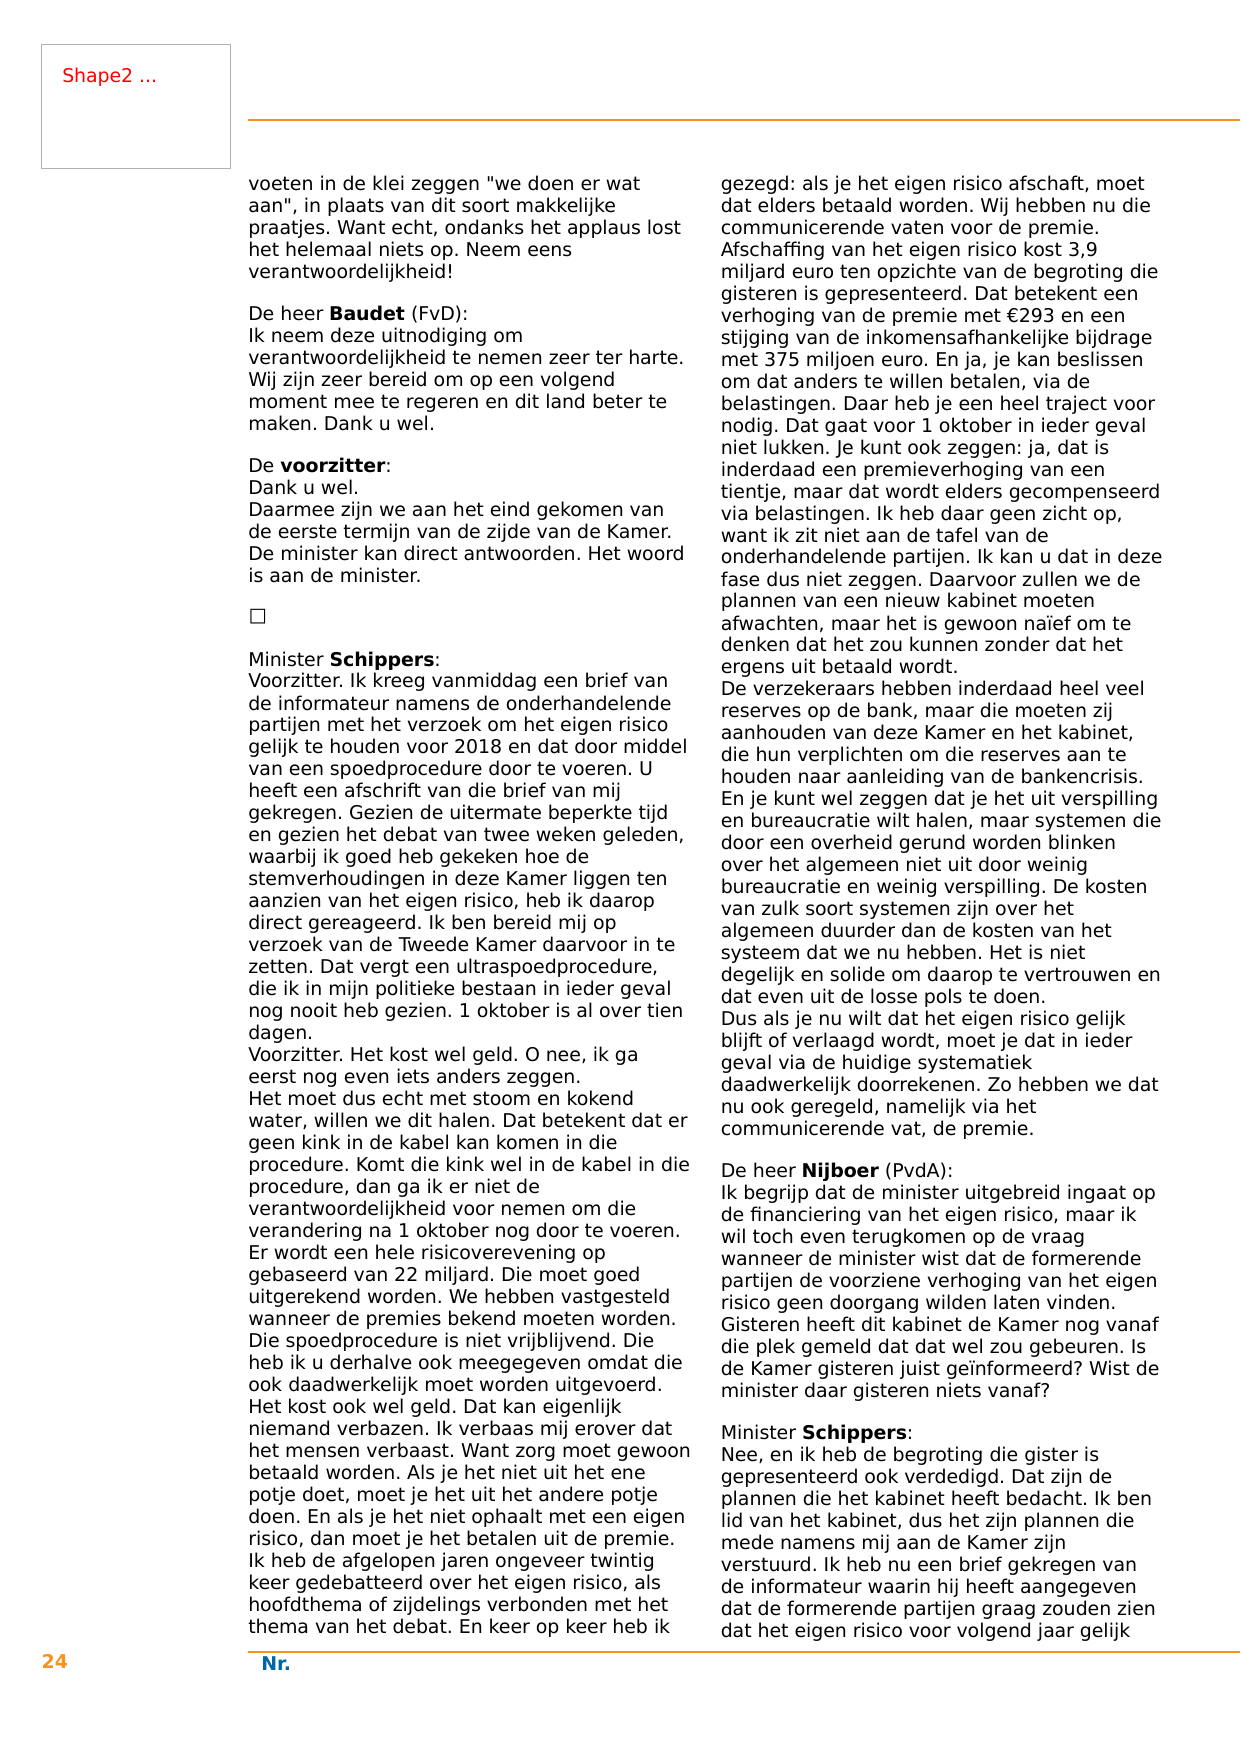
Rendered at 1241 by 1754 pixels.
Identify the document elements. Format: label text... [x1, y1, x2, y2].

text Minister Schippers: [721, 1422, 1163, 1444]
text Ik begrijp dat de minister uitgebreid ingaat op de financiering van het eigen risico, maar ik wil toch even terugkomen op de vraag wanneer de minister wist dat de formerende partijen de voorziene verhoging van het eigen risico geen doorgang wilden laten vinden. Gisteren heeft dit kabinet de Kamer nog vanaf die plek gemeld dat dat wel zou gebeuren. Is de Kamer gisteren juist geïnformeerd? Wist de minister daar gisteren niets vanaf? [721, 1182, 1163, 1402]
text De voorzitter: [248, 454, 691, 477]
text Dus als je nu wilt dat het eigen risico gelijk blijft of verlaagd wordt, moet je dat in ieder geval via de huidige systematiek daadwerkelijk doorrekenen. Zo hebben we dat nu ook geregeld, namelijk via het communicerende vat, de premie. [721, 1008, 1163, 1140]
text Dank u wel. [248, 477, 691, 498]
text Minister Schippers: [248, 648, 691, 670]
text Voorzitter. Het kost wel geld. O nee, ik ga eerst nog even iets anders zeggen. [248, 1044, 691, 1088]
text Daarmee zijn we aan het eind gekomen van de eerste termijn van de zijde van de Kamer. De minister kan direct antwoorden. Het woord is aan de minister. [248, 498, 691, 586]
text De heer Nijboer (PvdA): [721, 1160, 1163, 1182]
text voeten in de klei zeggen "we doen er wat aan", in plaats van dit soort makkelijke praatjes. Want echt, ondanks het applaus lost het helemaal niets op. Neem eens verantwoordelijkheid! [248, 173, 691, 283]
text Het kost ook wel geld. Dat kan eigenlijk niemand verbazen. Ik verbaas mij erover dat het mensen verbaast. Want zorg moet gewoon betaald worden. Als je het niet uit het ene potje doet, moet je het uit het andere potje doen. En als je het niet ophaalt met een eigen risico, dan moet je het betalen uit de premie. Ik heb de afgelopen jaren ongeveer twintig keer gedebatteerd over het eigen risico, als hoofdthema of zijdelings verbonden met het thema van het debat. En keer op keer heb ik [248, 1396, 691, 1637]
text De heer Baudet (FvD): [248, 303, 691, 325]
text Ik neem deze uitnodiging om verantwoordelijkheid te nemen zeer ter harte. Wij zijn zeer bereid om op een volgend moment mee te regeren en dit land beter te maken. Dank u wel. [248, 325, 691, 434]
text Het moet dus echt met stoom en kokend water, willen we dit halen. Dat betekent dat er geen kink in de kabel kan komen in die procedure. Komt die kink wel in de kabel in die procedure, dan ga ik er niet de verantwoordelijkheid voor nemen om die verandering na 1 oktober nog door te voeren. Er wordt een hele risicoverevening op gebaseerd van 22 miljard. Die moet goed uitgerekend worden. We hebben vastgesteld wanneer de premies bekend moeten worden. Die spoedprocedure is niet vrijblijvend. Die heb ik u derhalve ook meegegeven omdat die ook daadwerkelijk moet worden uitgevoerd. [248, 1088, 691, 1396]
text De verzekeraars hebben inderdaad heel veel reserves op de bank, maar die moeten zij aanhouden van deze Kamer en het kabinet, die hun verplichten om die reserves aan te houden naar aanleiding van de bankencrisis. En je kunt wel zeggen dat je het uit verspilling en bureaucratie wilt halen, maar systemen die door een overheid gerund worden blinken over het algemeen niet uit door weinig bureaucratie en weinig verspilling. De kosten van zulk soort systemen zijn over het algemeen duurder dan de kosten van het systeem dat we nu hebben. Het is niet degelijk en solide om daarop te vertrouwen en dat even uit de losse pols te doen. [721, 678, 1163, 1008]
text gezegd: als je het eigen risico afschaft, moet dat elders betaald worden. Wij hebben nu die communicerende vaten voor de premie. Afschaffing van het eigen risico kost 3,9 miljard euro ten opzichte van de begroting die gisteren is gepresenteerd. Dat betekent een verhoging van de premie met €293 en een stijging van de inkomensafhankelijke bijdrage met 375 miljoen euro. En ja, je kan beslissen om dat anders te willen betalen, via de belastingen. Daar heb je een heel traject voor nodig. Dat gaat voor 1 oktober in ieder geval niet lukken. Je kunt ook zeggen: ja, dat is inderdaad een premieverhoging van een tientje, maar dat wordt elders gecompenseerd via belastingen. Ik heb daar geen zicht op, want ik zit niet aan de tafel van de onderhandelende partijen. Ik kan u dat in deze fase dus niet zeggen. Daarvoor zullen we de plannen van een nieuw kabinet moeten afwachten, maar het is gewoon naïef om te denken dat het zou kunnen zonder dat het ergens uit betaald wordt. [721, 173, 1163, 678]
text ⬜ [248, 606, 691, 628]
text Nee, en ik heb de begroting die gister is gepresenteerd ook verdedigd. Dat zijn de plannen die het kabinet heeft bedacht. Ik ben lid van het kabinet, dus het zijn plannen die mede namens mij aan de Kamer zijn verstuurd. Ik heb nu een brief gekregen van de informateur waarin hij heeft aangegeven dat de formerende partijen graag zouden zien dat het eigen risico voor volgend jaar gelijk [721, 1444, 1163, 1641]
text Voorzitter. Ik kreeg vanmiddag een brief van de informateur namens de onderhandelende partijen met het verzoek om het eigen risico gelijk te houden voor 2018 en dat door middel van een spoedprocedure door te voeren. U heeft een afschrift van die brief van mij gekregen. Gezien de uitermate beperkte tijd en gezien het debat van twee weken geleden, waarbij ik goed heb gekeken hoe de stemverhoudingen in deze Kamer liggen ten aanzien van het eigen risico, heb ik daarop direct gereageerd. Ik ben bereid mij op verzoek van de Tweede Kamer daarvoor in te zetten. Dat vergt een ultraspoedprocedure, die ik in mijn politieke bestaan in ieder geval nog nooit heb gezien. 1 oktober is al over tien dagen. [248, 670, 691, 1044]
